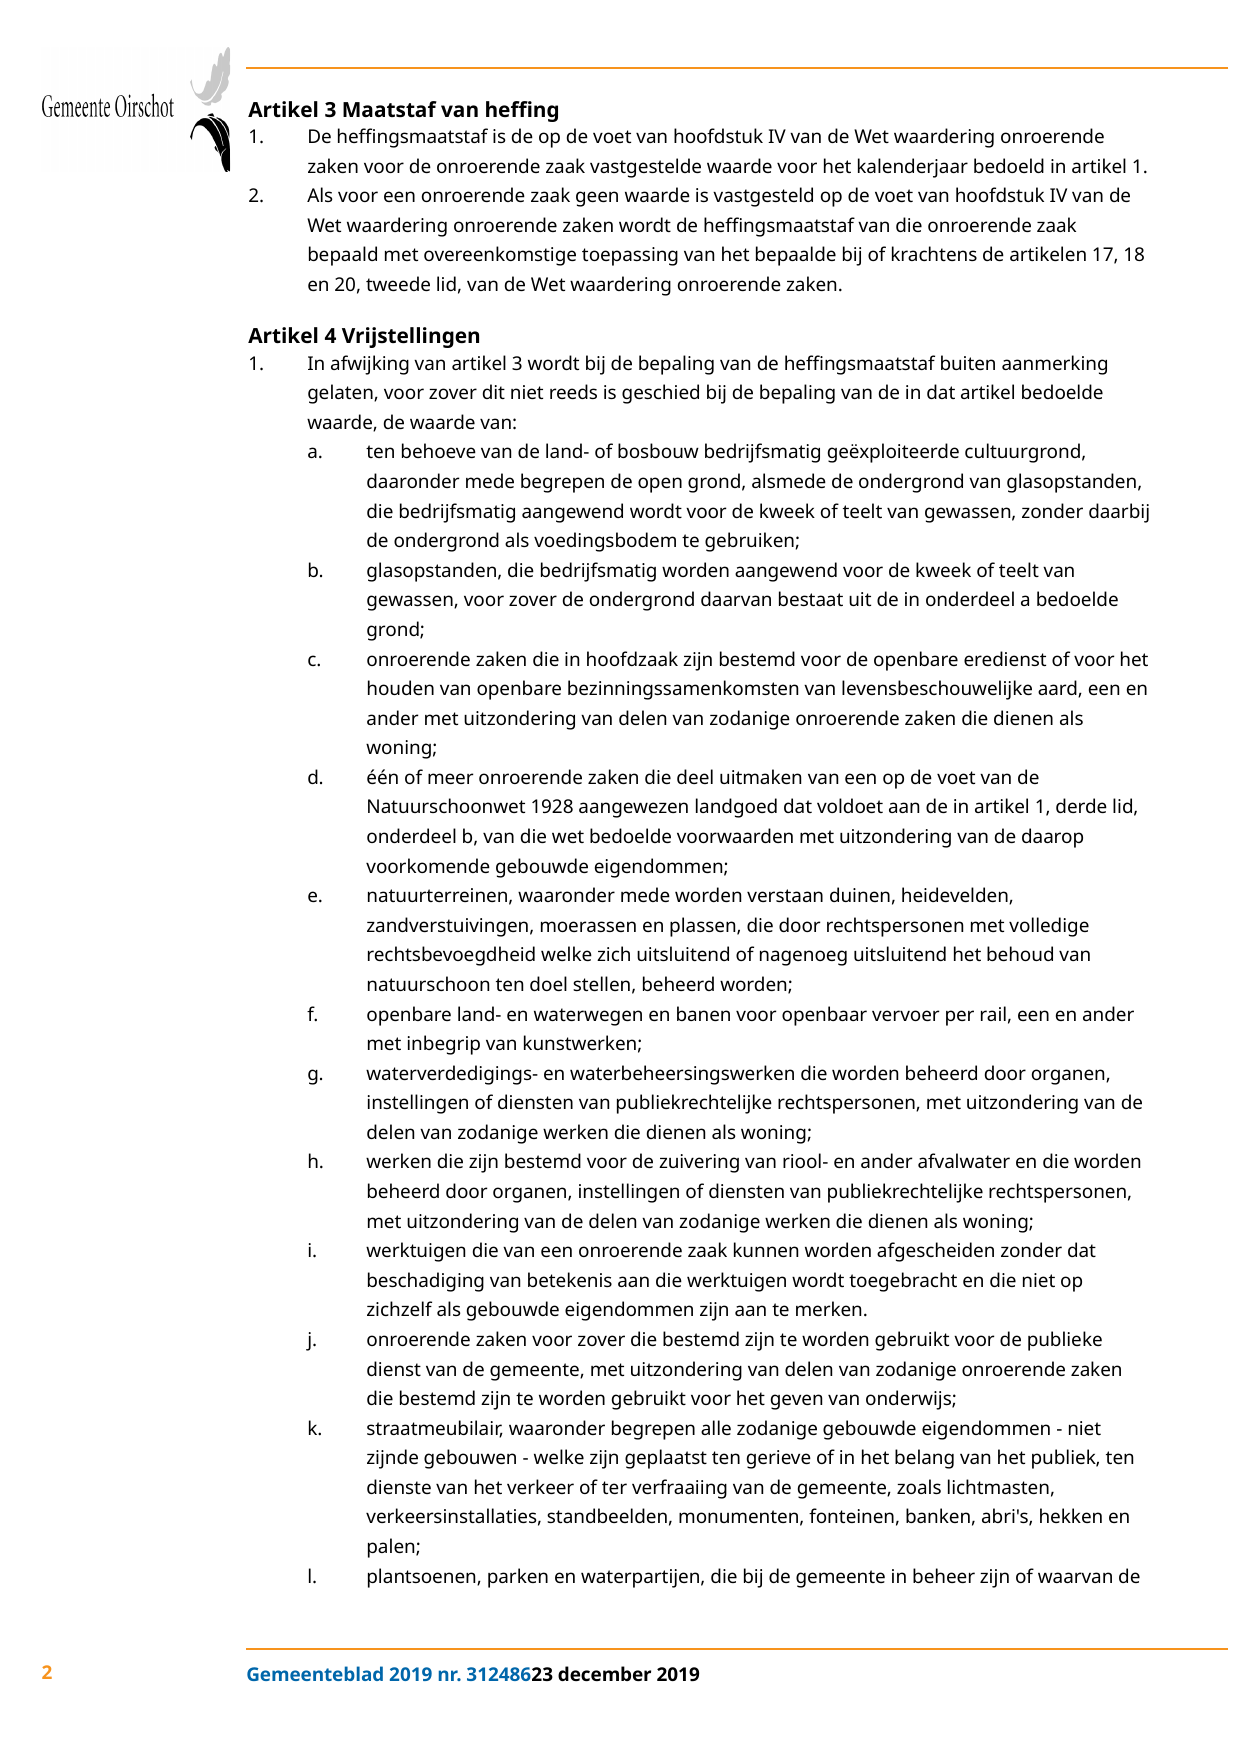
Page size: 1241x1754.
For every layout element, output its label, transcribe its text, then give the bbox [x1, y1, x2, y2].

list onroerende zaken voor zover die bestemd zijn te worden gebruikt voor de publieke dienst van de gemeente, met uitzondering van delen van zodanige onroerende zaken die bestemd zijn te worden gebruikt voor het geven van onderwijs; [307, 1326, 1152, 1411]
list In afwijking van artikel 3 wordt bij de bepaling van de heffingsmaatstaf buiten aanmerking gelaten, voor zover dit niet reeds is geschied bij de bepaling van de in dat artikel bedoelde waarde, de waarde van: [248, 350, 1152, 435]
list natuurterreinen, waaronder mede worden verstaan duinen, heidevelden, zandverstuivingen, moerassen en plassen, die door rechtspersonen met volledige rechtsbevoegdheid welke zich uitsluitend of nagenoeg uitsluitend het behoud van natuurschoon ten doel stellen, beheerd worden; [307, 882, 1152, 997]
list werken die zijn bestemd voor de zuivering van riool- en ander afvalwater en die worden beheerd door organen, instellingen of diensten van publiekrechtelijke rechtspersonen, met uitzondering van de delen van zodanige werken die dienen als woning; [307, 1149, 1152, 1234]
list Als voor een onroerende zaak geen waarde is vastgesteld op de voet van hoofdstuk IV van de Wet waardering onroerende zaken wordt de heffingsmaatstaf van die onroerende zaak bepaald met overeenkomstige toepassing van het bepaalde bij of krachtens de artikelen 17, 18 en 20, tweede lid, van de Wet waardering onroerende zaken. [248, 182, 1152, 297]
text Artikel 4 Vrijstellingen [248, 322, 1152, 350]
picture [41, 47, 231, 172]
list straatmeubilair, waaronder begrepen alle zodanige gebouwde eigendommen - niet zijnde gebouwen - welke zijn geplaatst ten gerieve of in het belang van het publiek, ten dienste van het verkeer of ter verfraaiing van de gemeente, zoals lichtmasten, verkeersinstallaties, standbeelden, monumenten, fonteinen, banken, abri's, hekken en palen; [307, 1415, 1152, 1559]
list glasopstanden, die bedrijfsmatig worden aangewend voor de kweek of teelt van gewassen, voor zover de ondergrond daarvan bestaat uit de in onderdeel a bedoelde grond; [307, 557, 1152, 642]
list plantsoenen, parken en waterpartijen, die bij de gemeente in beheer zijn of waarvan de [307, 1563, 1152, 1589]
list waterverdedigings- en waterbeheersingswerken die worden beheerd door organen, instellingen of diensten van publiekrechtelijke rechtspersonen, met uitzondering van de delen van zodanige werken die dienen als woning; [307, 1060, 1152, 1145]
list werktuigen die van een onroerende zaak kunnen worden afgescheiden zonder dat beschadiging van betekenis aan die werktuigen wordt toegebracht en die niet op zichzelf als gebouwde eigendommen zijn aan te merken. [307, 1237, 1152, 1322]
list onroerende zaken die in hoofdzaak zijn bestemd voor de openbare eredienst of voor het houden van openbare bezinningssamenkomsten van levensbeschouwelijke aard, een en ander met uitzondering van delen van zodanige onroerende zaken die dienen als woning; [307, 646, 1152, 760]
list ten behoeve van de land- of bosbouw bedrijfsmatig geëxploiteerde cultuurgrond, daaronder mede begrepen de open grond, alsmede de ondergrond van glasopstanden, die bedrijfsmatig aangewend wordt voor de kweek of teelt van gewassen, zonder daarbij de ondergrond als voedingsbodem te gebruiken; [307, 439, 1152, 553]
list De heffingsmaatstaf is de op de voet van hoofdstuk IV van de Wet waardering onroerende zaken voor de onroerende zaak vastgestelde waarde voor het kalenderjaar bedoeld in artikel 1. [248, 123, 1152, 178]
list één of meer onroerende zaken die deel uitmaken van een op de voet van de Natuurschoonwet 1928 aangewezen landgoed dat voldoet aan de in artikel 1, derde lid, onderdeel b, van die wet bedoelde voorwaarden met uitzondering van de daarop voorkomende gebouwde eigendommen; [307, 764, 1152, 879]
text Artikel 3 Maatstaf van heffing [248, 95, 1152, 123]
list openbare land- en waterwegen en banen voor openbaar vervoer per rail, een en ander met inbegrip van kunstwerken; [307, 1001, 1152, 1056]
